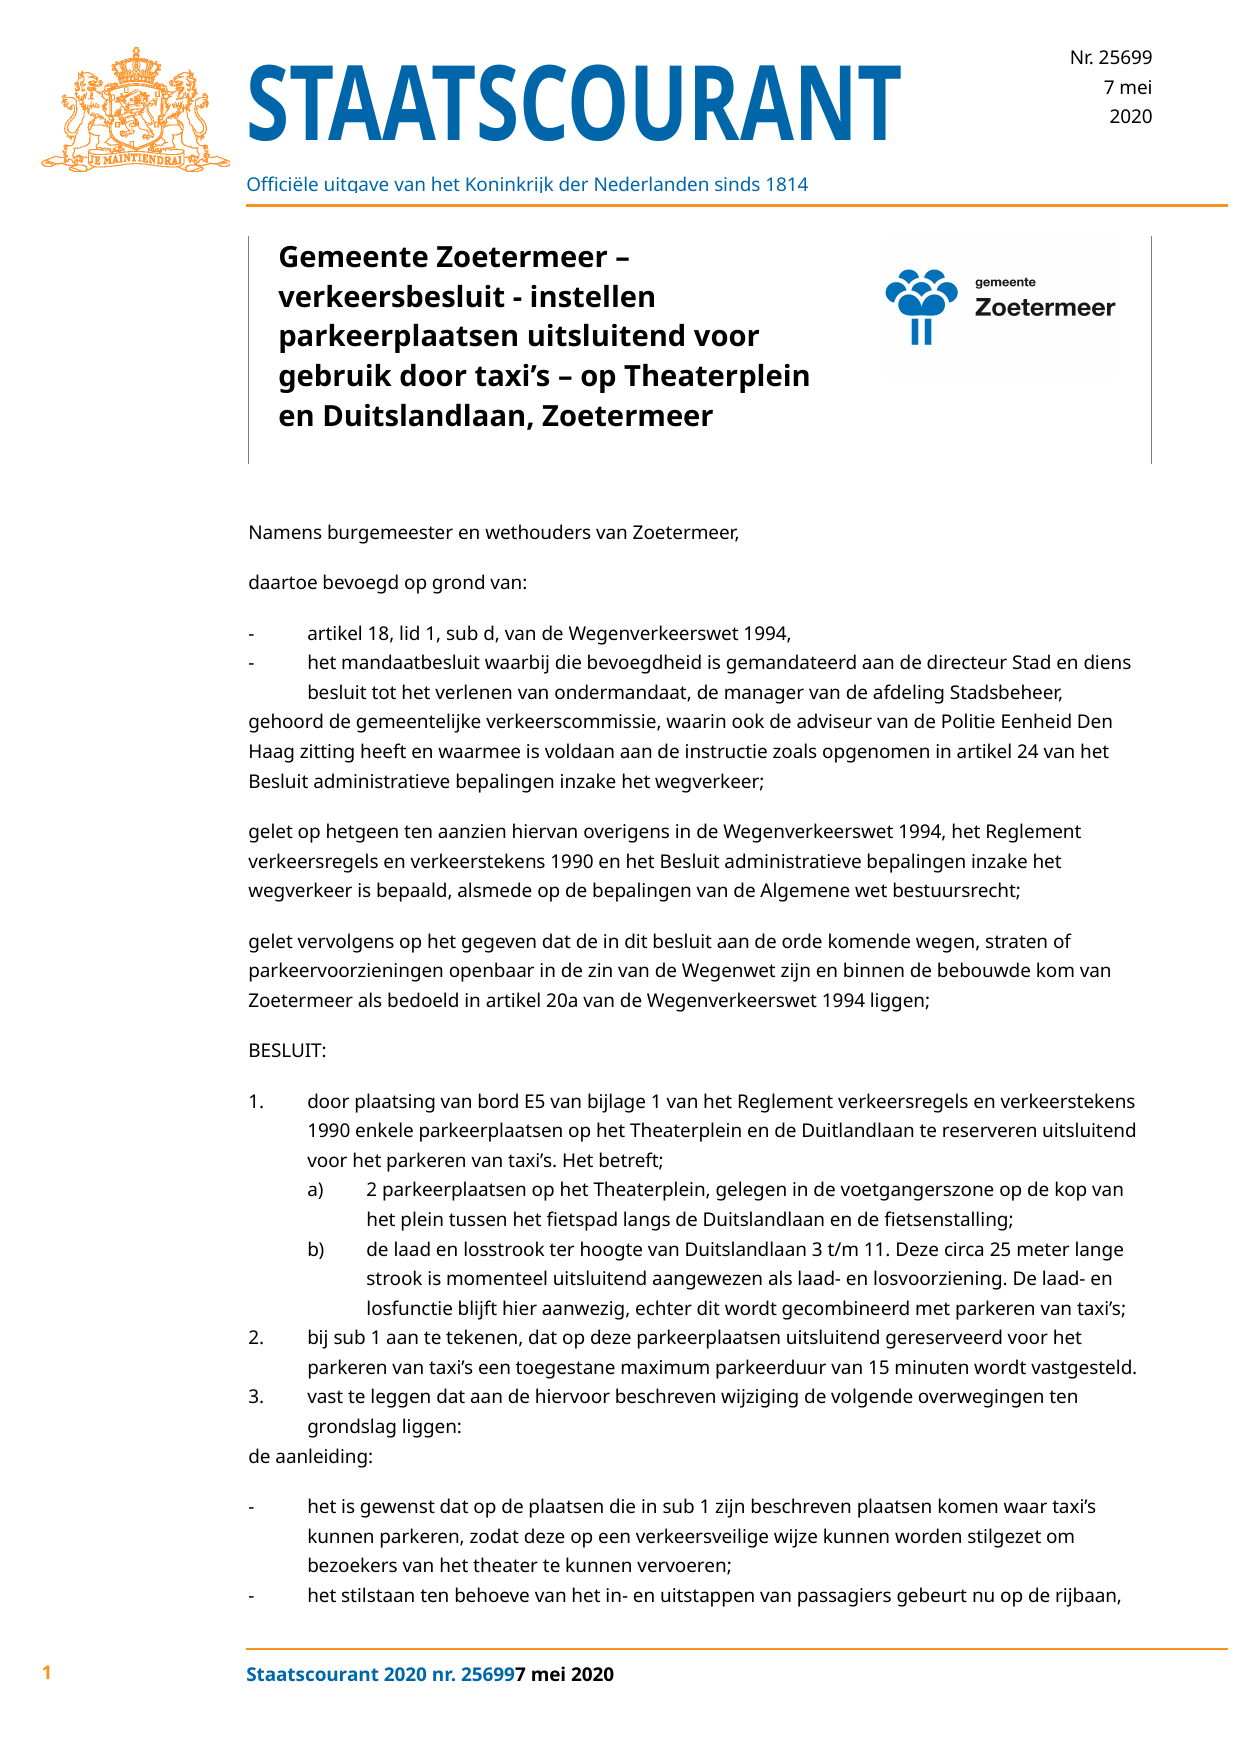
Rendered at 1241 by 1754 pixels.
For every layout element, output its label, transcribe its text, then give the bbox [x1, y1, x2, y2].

list het mandaatbesluit waarbij die bevoegdheid is gemandateerd aan de directeur Stad en diens besluit tot het verlenen van ondermandaat, de manager van de afdeling Stadsbeheer, [248, 649, 1152, 705]
table_header Gemeente Zoetermeer – verkeersbesluit - instellen parkeerplaatsen uitsluitend voor gebruik door taxi’s – op Theaterplein en Duitslandlaan, Zoetermeer [249, 236, 850, 464]
text de aanleiding: [248, 1443, 1152, 1468]
list het stilstaan ten behoeve van het in- en uitstappen van passagiers gebeurt nu op de rijbaan, [248, 1582, 1152, 1608]
list 2 parkeerplaatsen op het Theaterplein, gelegen in de voetgangerszone op de kop van het plein tussen het fietspad langs de Duitslandlaan en de fietsenstalling; [307, 1177, 1152, 1232]
text daartoe bevoegd op grond van: [248, 569, 1152, 595]
text BESLUIT: [248, 1037, 1152, 1063]
list artikel 18, lid 1, sub d, van de Wegenverkeerswet 1994, [248, 620, 1152, 646]
text Namens burgemeester en wethouders van Zoetermeer, [248, 519, 1152, 545]
picture [882, 236, 1119, 378]
table_header [850, 236, 1151, 464]
list de laad en losstrook ter hoogte van Duitslandlaan 3 t/m 11. Deze circa 25 meter lange strook is momenteel uitsluitend aangewezen als laad- en losvoorziening. De laad- en losfunctie blijft hier aanwezig, echter dit wordt gecombineerd met parkeren van taxi’s; [307, 1236, 1152, 1321]
list door plaatsing van bord E5 van bijlage 1 van het Reglement verkeersregels en verkeerstekens 1990 enkele parkeerplaatsen op het Theaterplein en de Duitlandlaan te reserveren uitsluitend voor het parkeren van taxi’s. Het betreft; [248, 1088, 1152, 1173]
list vast te leggen dat aan de hiervoor beschreven wijziging de volgende overwegingen ten grondslag liggen: [248, 1384, 1152, 1439]
list het is gewenst dat op de plaatsen die in sub 1 zijn beschreven plaatsen komen waar taxi’s kunnen parkeren, zodat deze op een verkeersveilige wijze kunnen worden stilgezet om bezoekers van het theater te kunnen vervoeren; [248, 1493, 1152, 1578]
text gelet op hetgeen ten aanzien hiervan overigens in de Wegenverkeerswet 1994, het Reglement verkeersregels en verkeerstekens 1990 en het Besluit administratieve bepalingen inzake het wegverkeer is bepaald, alsmede op de bepalingen van de Algemene wet bestuursrecht; [248, 818, 1152, 903]
text gelet vervolgens op het gegeven dat de in dit besluit aan de orde komende wegen, straten of parkeervoorzieningen openbaar in de zin van de Wegenwet zijn en binnen de bebouwde kom van Zoetermeer als bedoeld in artikel 20a van de Wegenverkeerswet 1994 liggen; [248, 928, 1152, 1013]
picture [41, 47, 231, 172]
text gehoord de gemeentelijke verkeerscommissie, waarin ook de adviseur van de Politie Eenheid Den Haag zitting heeft en waarmee is voldaan aan de instructie zoals opgenomen in artikel 24 van het Besluit administratieve bepalingen inzake het wegverkeer; [248, 709, 1152, 793]
list bij sub 1 aan te tekenen, dat op deze parkeerplaatsen uitsluitend gereserveerd voor het parkeren van taxi’s een toegestane maximum parkeerduur van 15 minuten wordt vastgesteld. [248, 1324, 1152, 1380]
